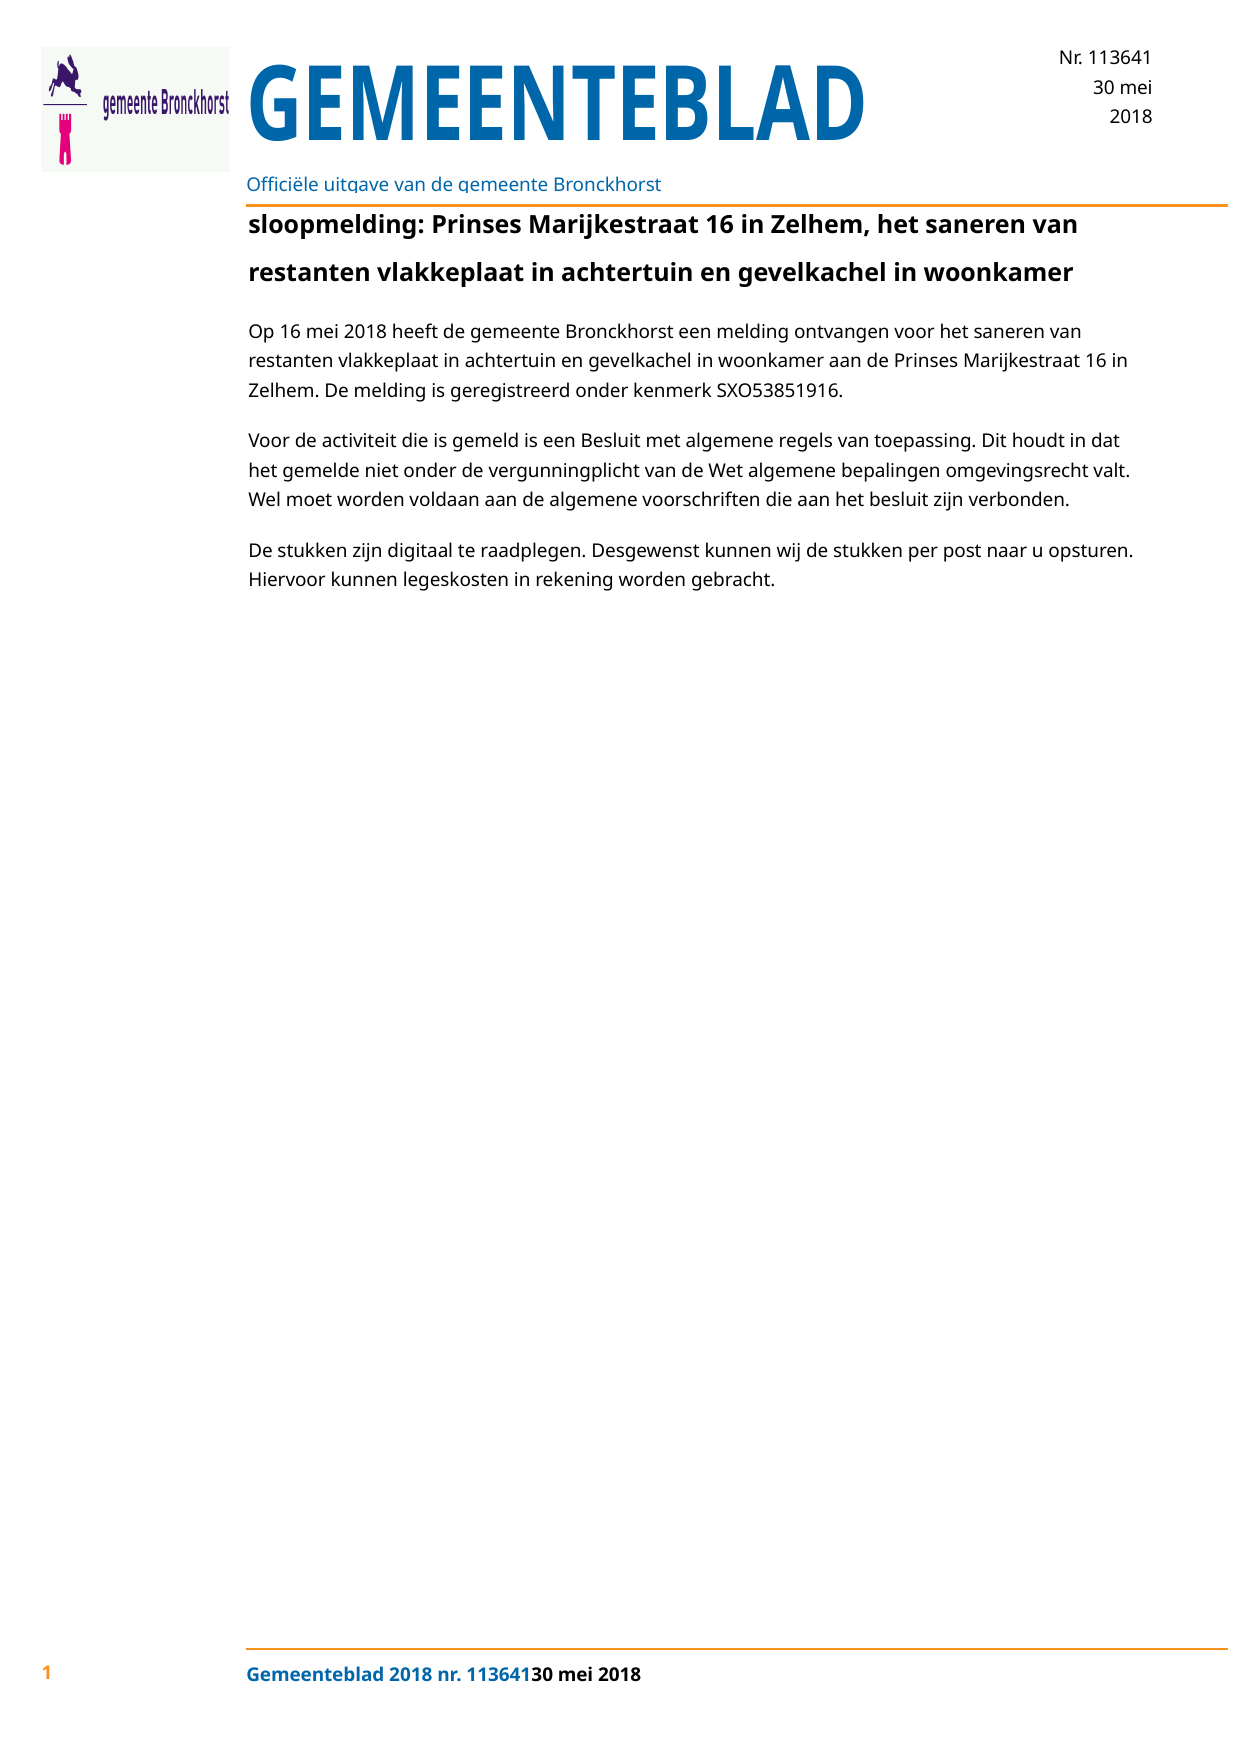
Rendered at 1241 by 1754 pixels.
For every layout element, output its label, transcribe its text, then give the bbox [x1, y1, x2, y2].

text De stukken zijn digitaal te raadplegen. Desgewenst kunnen wij de stukken per post naar u opsturen. Hiervoor kunnen legeskosten in rekening worden gebracht. [248, 537, 1152, 592]
text sloopmelding: Prinses Marijkestraat 16 in Zelhem, het saneren van restanten vlakkeplaat in achtertuin en gevelkachel in woonkamer [248, 207, 1152, 288]
text Op 16 mei 2018 heeft de gemeente Bronckhorst een melding ontvangen voor het saneren van restanten vlakkeplaat in achtertuin en gevelkachel in woonkamer aan de Prinses Marijkestraat 16 in Zelhem. De melding is geregistreerd onder kenmerk SXO53851916. [248, 318, 1152, 403]
text Voor de activiteit die is gemeld is een Besluit met algemene regels van toepassing. Dit houdt in dat het gemelde niet onder de vergunningplicht van de Wet algemene bepalingen omgevingsrecht valt. Wel moet worden voldaan aan de algemene voorschriften die aan het besluit zijn verbonden. [248, 427, 1152, 512]
picture [41, 47, 231, 172]
